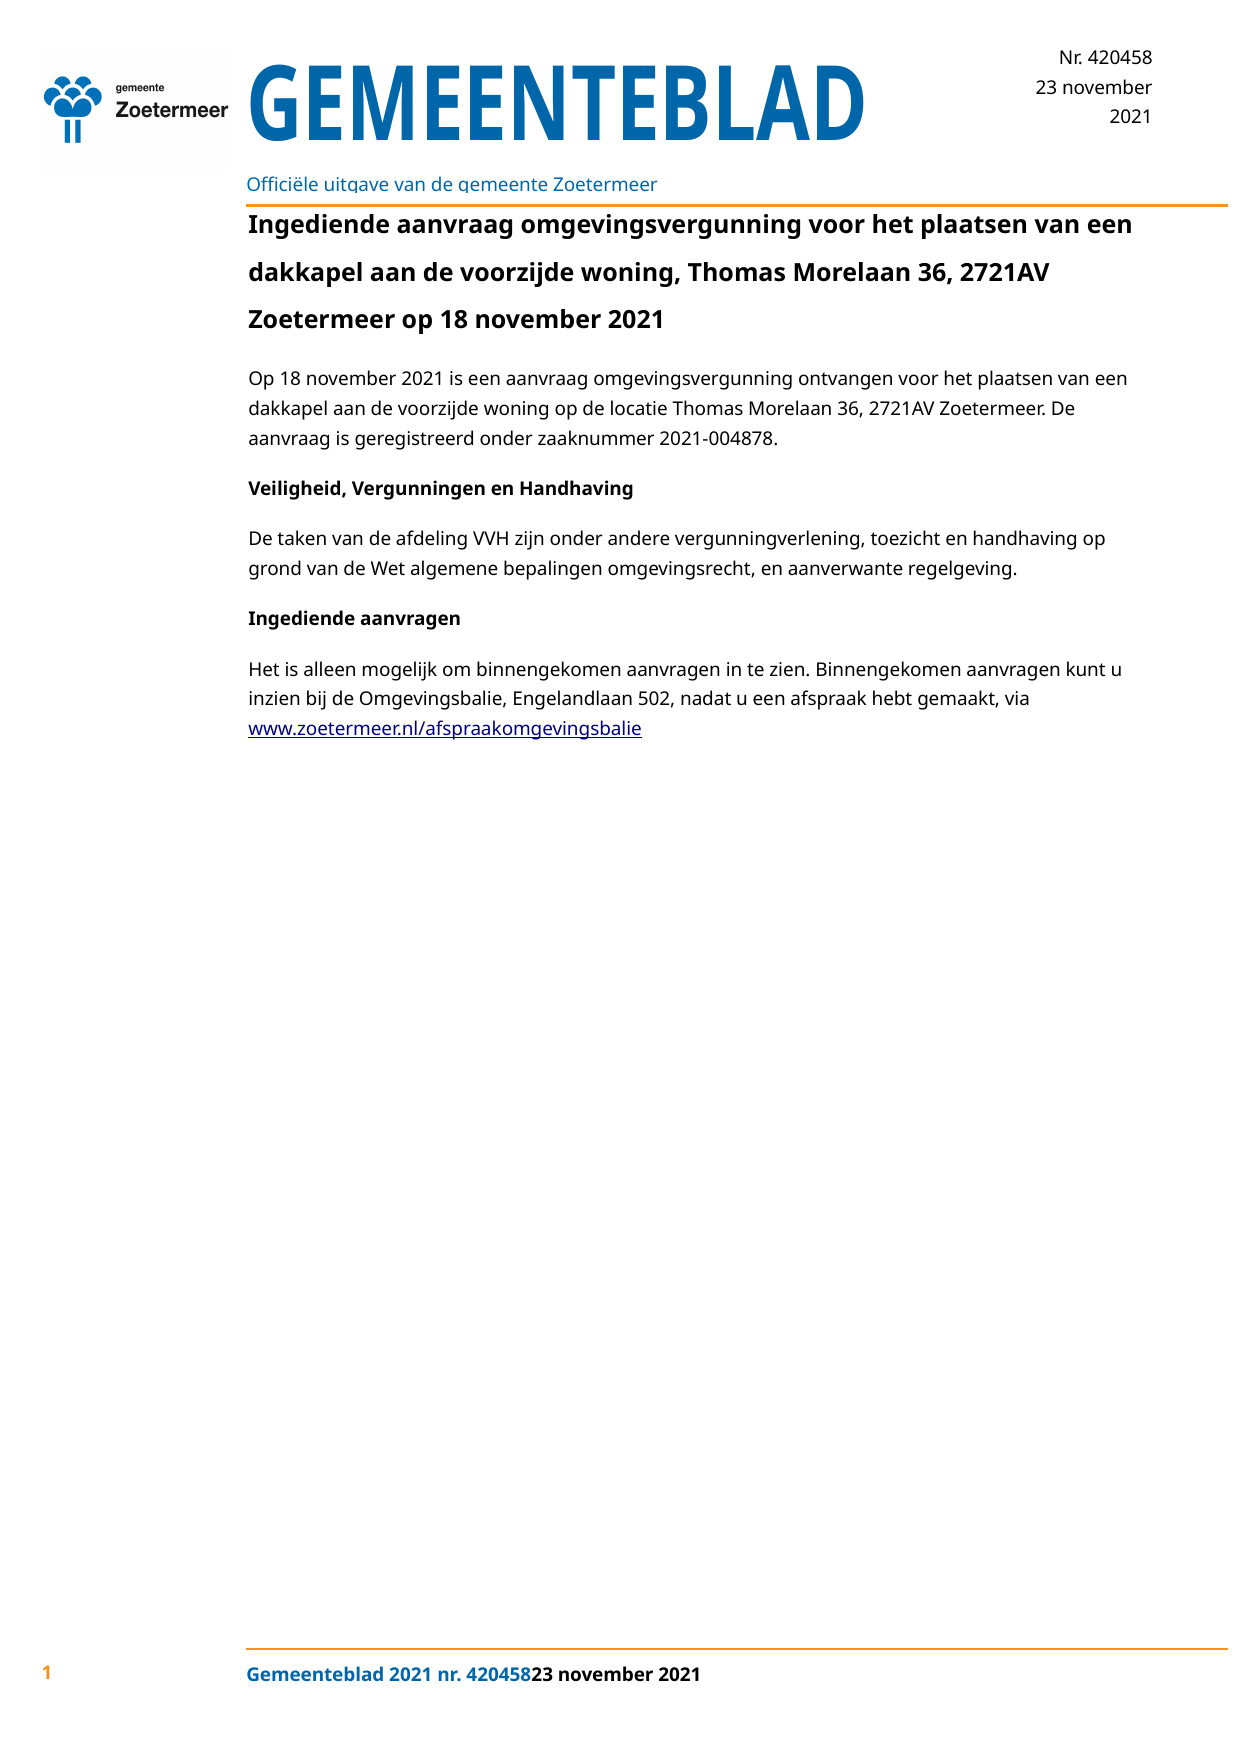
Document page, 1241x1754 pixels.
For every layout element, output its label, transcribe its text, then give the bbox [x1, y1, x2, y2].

text Ingediende aanvragen [248, 606, 1152, 631]
picture [41, 47, 231, 172]
text Ingediende aanvraag omgevingsvergunning voor het plaatsen van een dakkapel aan de voorzijde woning, Thomas Morelaan 36, 2721AV Zoetermeer op 18 november 2021 [248, 207, 1152, 336]
text Het is alleen mogelijk om binnengekomen aanvragen in te zien. Binnengekomen aanvragen kunt u inzien bij de Omgevingsbalie, Engelandlaan 502, nadat u een afspraak hebt gemaakt, via www.zoetermeer.nl/afspraakomgevingsbalie [248, 656, 1152, 741]
text Veiligheid, Vergunningen en Handhaving [248, 475, 1152, 501]
text Op 18 november 2021 is een aanvraag omgevingsvergunning ontvangen voor het plaatsen van een dakkapel aan de voorzijde woning op de locatie Thomas Morelaan 36, 2721AV Zoetermeer. De aanvraag is geregistreerd onder zaaknummer 2021-004878. [248, 366, 1152, 450]
text De taken van de afdeling VVH zijn onder andere vergunningverlening, toezicht en handhaving op grond van de Wet algemene bepalingen omgevingsrecht, en aanverwante regelgeving. [248, 526, 1152, 581]
